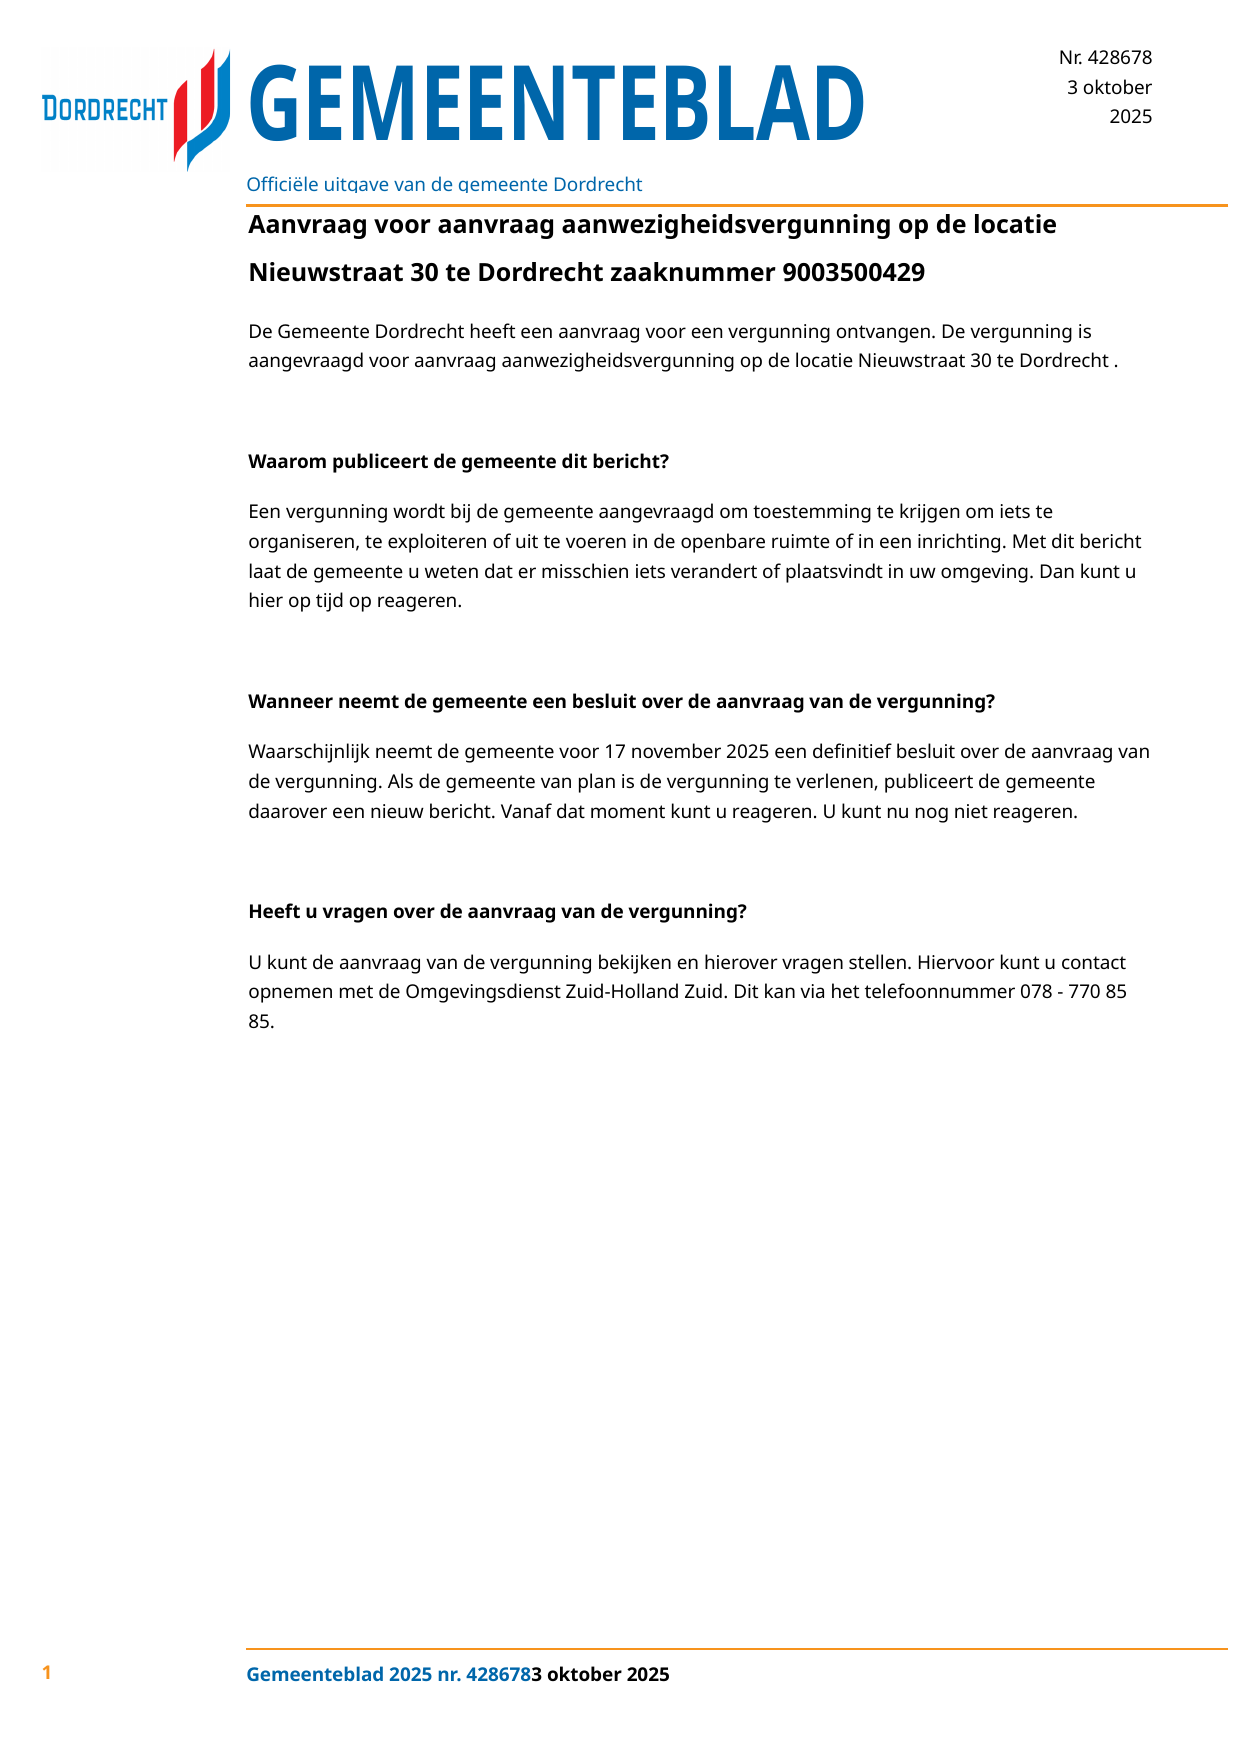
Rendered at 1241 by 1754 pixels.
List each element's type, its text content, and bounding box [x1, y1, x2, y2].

text Waarschijnlijk neemt de gemeente voor 17 november 2025 een definitief besluit over de aanvraag van de vergunning. Als de gemeente van plan is de vergunning te verlenen, publiceert de gemeente daarover een nieuw bericht. Vanaf dat moment kunt u reageren. U kunt nu nog niet reageren. [248, 739, 1152, 824]
picture [41, 47, 231, 172]
text U kunt de aanvraag van de vergunning bekijken en hierover vragen stellen. Hiervoor kunt u contact opnemen met de Omgevingsdienst Zuid-Holland Zuid. Dit kan via het telefoonnummer 078 - 770 85 85. [248, 949, 1152, 1034]
text De Gemeente Dordrecht heeft een aanvraag voor een vergunning ontvangen. De vergunning is aangevraagd voor aanvraag aanwezigheidsvergunning op de locatie Nieuwstraat 30 te Dordrecht . [248, 318, 1152, 373]
text Waarom publiceert de gemeente dit bericht? [248, 448, 1152, 474]
text Heeft u vragen over de aanvraag van de vergunning? [248, 899, 1152, 924]
text Wanneer neemt de gemeente een besluit over de aanvraag van de vergunning? [248, 688, 1152, 714]
text Een vergunning wordt bij de gemeente aangevraagd om toestemming te krijgen om iets te organiseren, te exploiteren of uit te voeren in de openbare ruimte of in een inrichting. Met dit bericht laat de gemeente u weten dat er misschien iets verandert of plaatsvindt in uw omgeving. Dan kunt u hier op tijd op reageren. [248, 499, 1152, 613]
text Aanvraag voor aanvraag aanwezigheidsvergunning op de locatie Nieuwstraat 30 te Dordrecht zaaknummer 9003500429 [248, 207, 1152, 288]
